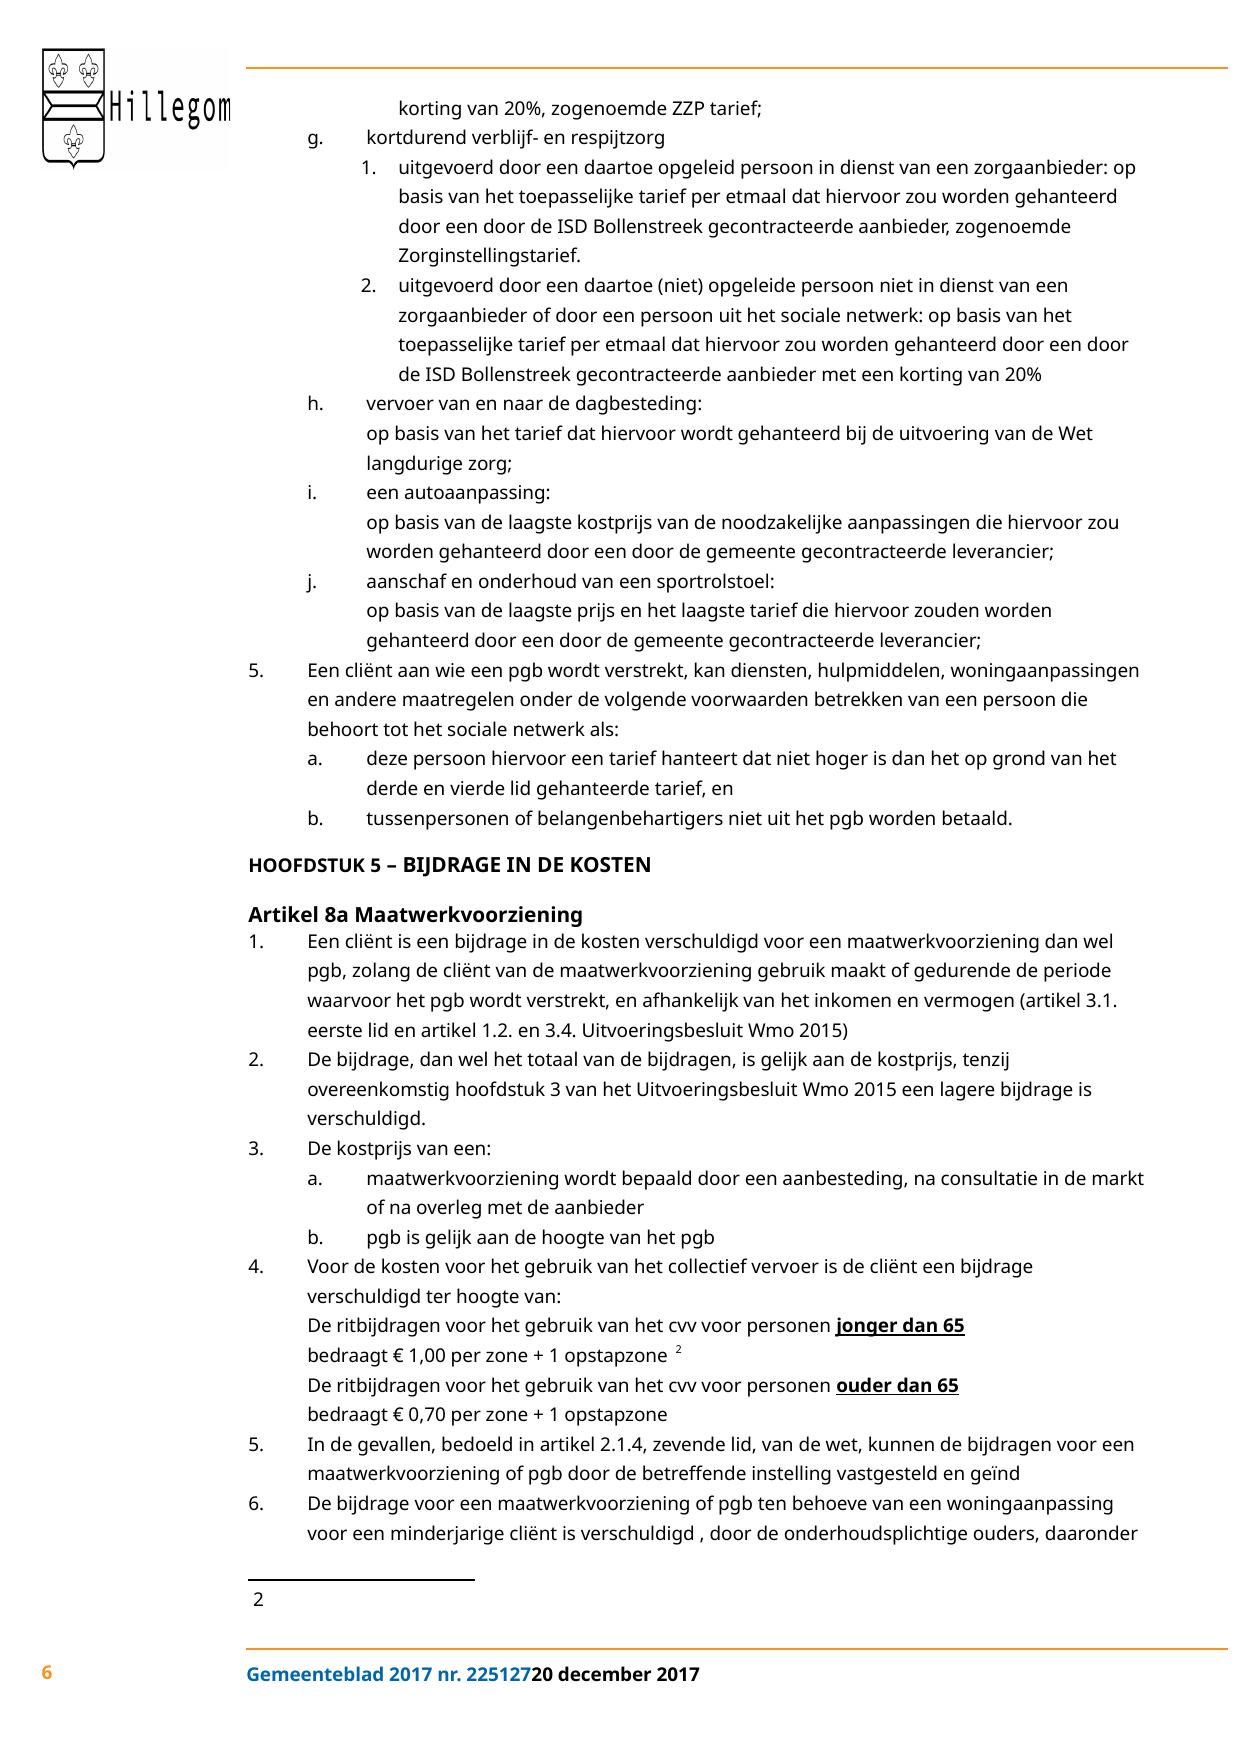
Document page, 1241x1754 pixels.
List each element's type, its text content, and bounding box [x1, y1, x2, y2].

list deze persoon hiervoor een tarief hanteert dat niet hoger is dan het op grond van het derde en vierde lid gehanteerde tarief, en [307, 746, 1152, 801]
list bedraagt € 0,70 per zone + 1 opstapzone [248, 1401, 1152, 1427]
list De bijdrage, dan wel het totaal van de bijdragen, is gelijk aan de kostprijs, tenzij overeenkomstig hoofdstuk 3 van het Uitvoeringsbesluit Wmo 2015 een lagere bijdrage is verschuldigd. [248, 1046, 1152, 1131]
list uitgevoerd door een daartoe opgeleid persoon in dienst van een zorgaanbieder: op basis van het toepasselijke tarief per etmaal dat hiervoor zou worden gehanteerd door een door de ISD Bollenstreek gecontracteerde aanbieder, zogenoemde Zorginstellingstarief. [361, 154, 1152, 268]
list op basis van het tarief dat hiervoor wordt gehanteerd bij de uitvoering van de Wet langdurige zorg; [307, 420, 1152, 476]
list aanschaf en onderhoud van een sportrolstoel: [307, 568, 1152, 594]
list De ritbijdragen voor het gebruik van het cvv voor personen ouder dan 65 [248, 1372, 1152, 1398]
list tussenpersonen of belangenbehartigers niet uit het pgb worden betaald. [307, 805, 1152, 831]
list bedraagt € 1,00 per zone + 1 opstapzone [248, 1342, 1152, 1368]
list een autoaanpassing: [307, 479, 1152, 505]
list Een cliënt is een bijdrage in de kosten verschuldigd voor een maatwerkvoorziening dan wel pgb, zolang de cliënt van de maatwerkvoorziening gebruik maakt of gedurende de periode waarvoor het pgb wordt verstrekt, en afhankelijk van het inkomen en vermogen (artikel 3.1. eerste lid en artikel 1.2. en 3.4. Uitvoeringsbesluit Wmo 2015) [248, 928, 1152, 1043]
list In de gevallen, bedoeld in artikel 2.1.4, zevende lid, van de wet, kunnen de bijdragen voor een maatwerkvoorziening of pgb door de betreffende instelling vastgesteld en geïnd [248, 1431, 1152, 1486]
text Artikel 8a Maatwerkvoorziening [248, 900, 1152, 928]
list De kostprijs van een: [248, 1135, 1152, 1161]
list op basis van de laagste kostprijs van de noodzakelijke aanpassingen die hiervoor zou worden gehanteerd door een door de gemeente gecontracteerde leverancier; [307, 509, 1152, 564]
list maatwerkvoorziening wordt bepaald door een aanbesteding, na consultatie in de markt of na overleg met de aanbieder [307, 1165, 1152, 1220]
list korting van 20%, zogenoemde ZZP tarief; [361, 95, 1152, 121]
list uitgevoerd door een daartoe (niet) opgeleide persoon niet in dienst van een zorgaanbieder of door een persoon uit het sociale netwerk: op basis van het toepasselijke tarief per etmaal dat hiervoor zou worden gehanteerd door een door de ISD Bollenstreek gecontracteerde aanbieder met een korting van 20% [361, 272, 1152, 387]
list kortdurend verblijf- en respijtzorg [307, 124, 1152, 150]
text HOOFDSTUK 5 – BIJDRAGE IN DE KOSTEN [248, 850, 1152, 879]
list Voor de kosten voor het gebruik van het collectief vervoer is de cliënt een bijdrage verschuldigd ter hoogte van: [248, 1253, 1152, 1309]
list De bijdrage voor een maatwerkvoorziening of pgb ten behoeve van een woningaanpassing voor een minderjarige cliënt is verschuldigd , door de onderhoudsplichtige ouders, daaronder [248, 1490, 1152, 1546]
list vervoer van en naar de dagbesteding: [307, 391, 1152, 416]
list op basis van de laagste prijs en het laagste tarief die hiervoor zouden worden gehanteerd door een door de gemeente gecontracteerde leverancier; [307, 598, 1152, 653]
list De ritbijdragen voor het gebruik van het cvv voor personen jonger dan 65 [248, 1313, 1152, 1338]
list Een cliënt aan wie een pgb wordt verstrekt, kan diensten, hulpmiddelen, woningaanpassingen en andere maatregelen onder de volgende voorwaarden betrekken van een persoon die behoort tot het sociale netwerk als: [248, 657, 1152, 742]
list pgb is gelijk aan de hoogte van het pgb [307, 1224, 1152, 1250]
picture [41, 47, 231, 172]
